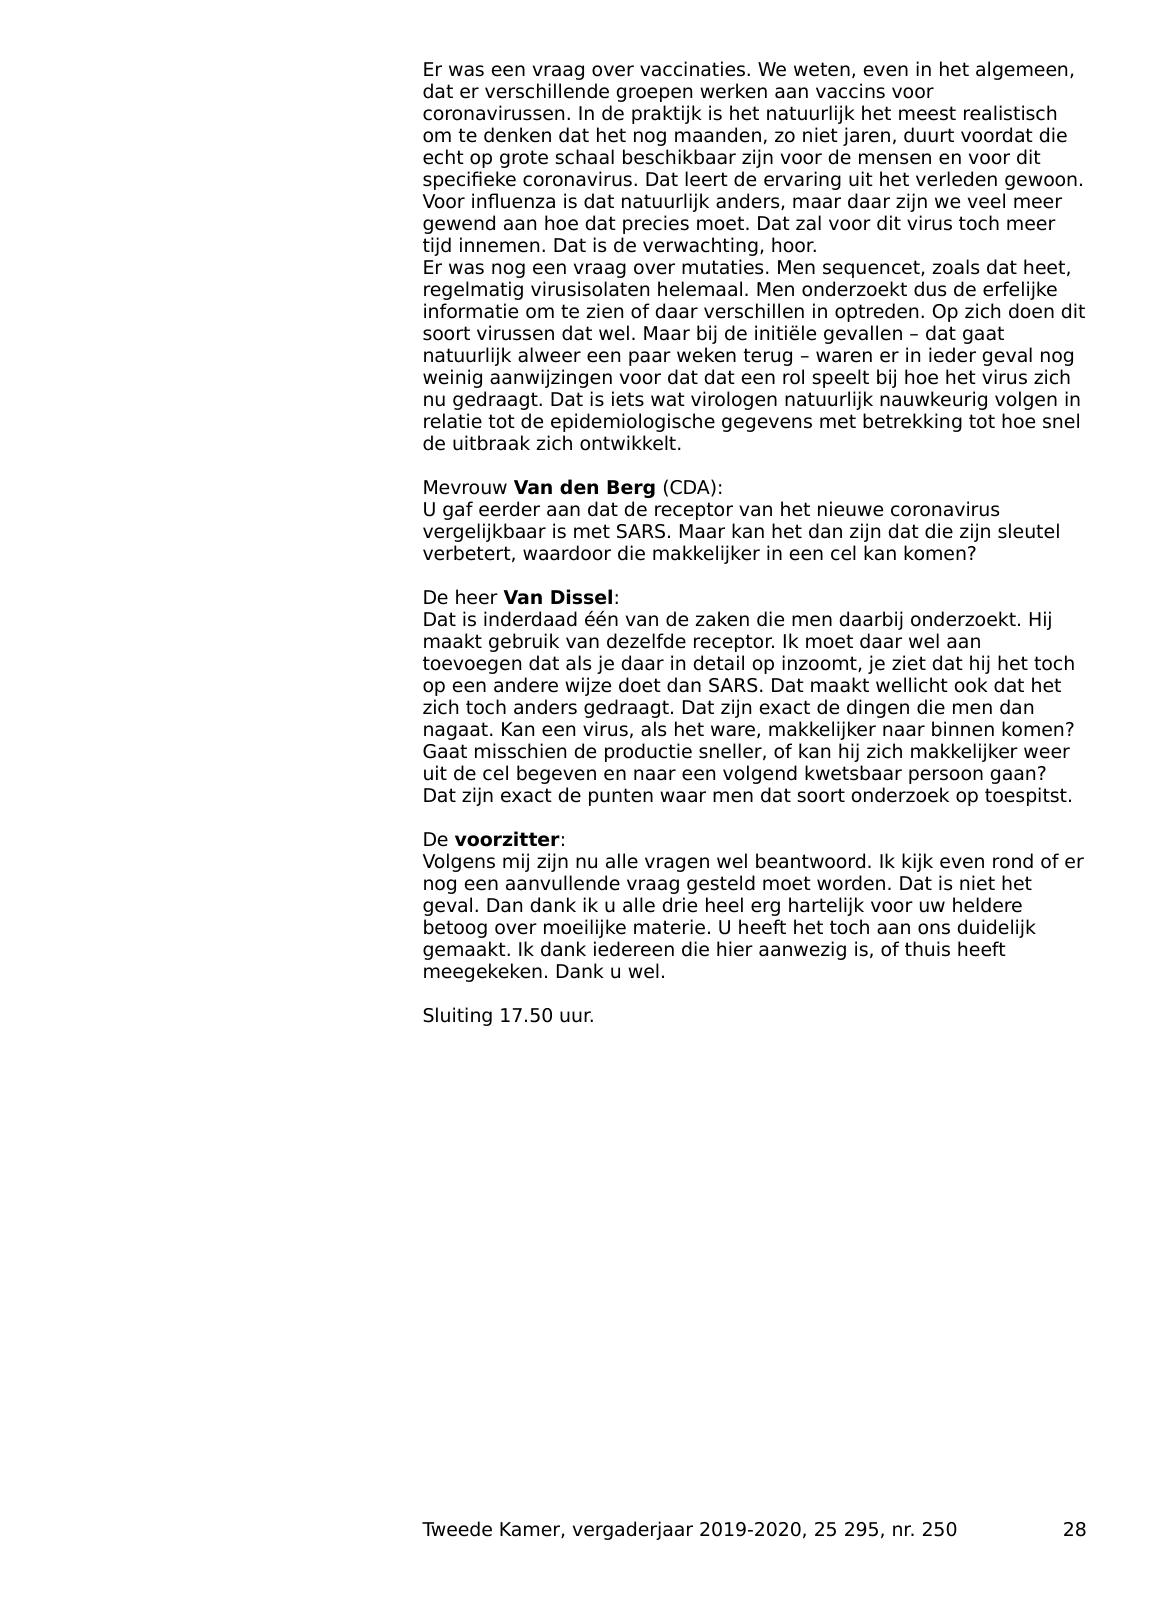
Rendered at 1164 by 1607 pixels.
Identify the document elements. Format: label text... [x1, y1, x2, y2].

text De heer Van Dissel: [422, 587, 1087, 609]
text Mevrouw Van den Berg (CDA): [422, 477, 1087, 499]
text U gaf eerder aan dat de receptor van het nieuwe coronavirus vergelijkbaar is met SARS. Maar kan het dan zijn dat die zijn sleutel verbetert, waardoor die makkelijker in een cel kan komen? [422, 499, 1087, 565]
text Sluiting 17.50 uur. [422, 1005, 1087, 1027]
text Er was nog een vraag over mutaties. Men sequencet, zoals dat heet, regelmatig virusisolaten helemaal. Men onderzoekt dus de erfelijke informatie om te zien of daar verschillen in optreden. Op zich doen dit soort virussen dat wel. Maar bij de initiële gevallen – dat gaat natuurlijk alweer een paar weken terug – waren er in ieder geval nog weinig aanwijzingen voor dat dat een rol speelt bij hoe het virus zich nu gedraagt. Dat is iets wat virologen natuurlijk nauwkeurig volgen in relatie tot de epidemiologische gegevens met betrekking tot hoe snel de uitbraak zich ontwikkelt. [422, 257, 1087, 455]
text Er was een vraag over vaccinaties. We weten, even in het algemeen, dat er verschillende groepen werken aan vaccins voor coronavirussen. In de praktijk is het natuurlijk het meest realistisch om te denken dat het nog maanden, zo niet jaren, duurt voordat die echt op grote schaal beschikbaar zijn voor de mensen en voor dit specifieke coronavirus. Dat leert de ervaring uit het verleden gewoon. Voor influenza is dat natuurlijk anders, maar daar zijn we veel meer gewend aan hoe dat precies moet. Dat zal voor dit virus toch meer tijd innemen. Dat is de verwachting, hoor. [422, 59, 1087, 257]
text Dat is inderdaad één van de zaken die men daarbij onderzoekt. Hij maakt gebruik van dezelfde receptor. Ik moet daar wel aan toevoegen dat als je daar in detail op inzoomt, je ziet dat hij het toch op een andere wijze doet dan SARS. Dat maakt wellicht ook dat het zich toch anders gedraagt. Dat zijn exact de dingen die men dan nagaat. Kan een virus, als het ware, makkelijker naar binnen komen? Gaat misschien de productie sneller, of kan hij zich makkelijker weer uit de cel begeven en naar een volgend kwetsbaar persoon gaan? Dat zijn exact de punten waar men dat soort onderzoek op toespitst. [422, 609, 1087, 807]
text De voorzitter: [422, 829, 1087, 851]
text Volgens mij zijn nu alle vragen wel beantwoord. Ik kijk even rond of er nog een aanvullende vraag gesteld moet worden. Dat is niet het geval. Dan dank ik u alle drie heel erg hartelijk voor uw heldere betoog over moeilijke materie. U heeft het toch aan ons duidelijk gemaakt. Ik dank iedereen die hier aanwezig is, of thuis heeft meegekeken. Dank u wel. [422, 851, 1087, 983]
